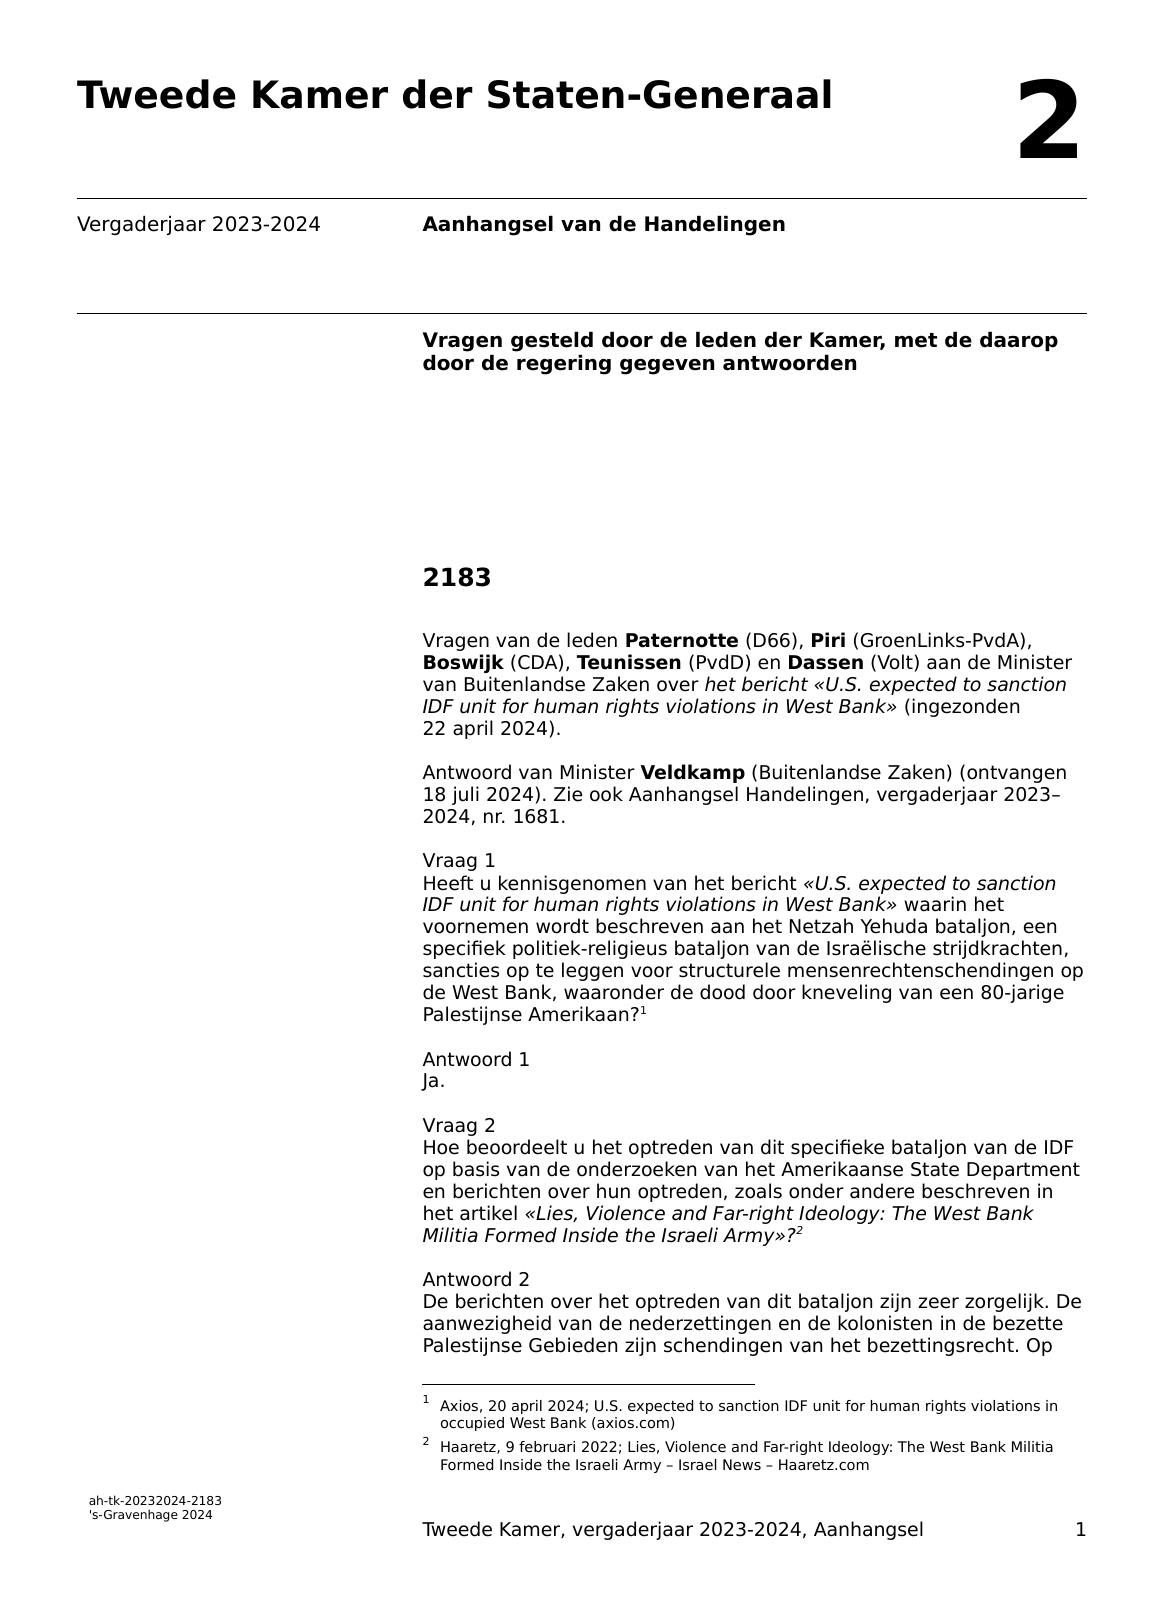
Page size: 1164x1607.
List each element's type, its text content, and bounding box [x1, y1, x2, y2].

table_cell Vragen gesteld door de leden der Kamer, met de daarop door de regering gegeven antwoorden [422, 314, 1087, 375]
text Axios, 20 april 2024; U.S. expected to sanction IDF unit for human rights violations in occupied West Bank (axios.com) [422, 1393, 1087, 1432]
table_cell Aanhangsel van de Handelingen [422, 199, 1087, 313]
text Heeft u kennisgenomen van het bericht «U.S. expected to sanction IDF unit for human rights violations in West Bank» waarin het voornemen wordt beschreven aan het Netzah Yehuda bataljon, een specifiek politiek-religieus bataljon van de Israëlische strijdkrachten, sancties op te leggen voor structurele mensenrechtenschendingen op de West Bank, waaronder de dood door kneveling van een 80-jarige Palestijnse Amerikaan? [422, 872, 1087, 1026]
text 's-Gravenhage 2024 [88, 1508, 323, 1522]
text ah-tk-20232024-2183 [88, 1494, 323, 1508]
text De berichten over het optreden van dit bataljon zijn zeer zorgelijk. De aanwezigheid van de nederzettingen en de kolonisten in de bezette Palestijnse Gebieden zijn schendingen van het bezettingsrecht. Op [422, 1291, 1087, 1357]
text Antwoord van Minister Veldkamp (Buitenlandse Zaken) (ontvangen 18 juli 2024). Zie ook Aanhangsel Handelingen, vergaderjaar 2023–2024, nr. 1681. [422, 762, 1087, 828]
text Antwoord 2 [422, 1269, 1087, 1291]
text Vraag 1 [422, 850, 1087, 872]
table_cell Vergaderjaar 2023-2024 [77, 199, 422, 313]
table_header Tweede Kamer der Staten-Generaal [77, 59, 886, 198]
text 2183 [422, 563, 1087, 592]
table_cell [77, 314, 422, 375]
text Vraag 2 [422, 1114, 1087, 1137]
text Haaretz, 9 februari 2022; Lies, Violence and Far-right Ideology: The West Bank Militia Formed Inside the Israeli Army – Israel News – Haaretz.com [422, 1435, 1087, 1474]
text Vragen van de leden Paternotte (D66), Piri (GroenLinks-PvdA), Boswijk (CDA), Teunissen (PvdD) en Dassen (Volt) aan de Minister van Buitenlandse Zaken over het bericht «U.S. expected to sanction IDF unit for human rights violations in West Bank» (ingezonden 22 april 2024). [422, 630, 1087, 740]
text Hoe beoordeelt u het optreden van dit specifieke bataljon van de IDF op basis van de onderzoeken van het Amerikaanse State Department en berichten over hun optreden, zoals onder andere beschreven in het artikel «Lies, Violence and Far-right Ideology: The West Bank Militia Formed Inside the Israeli Army»? [422, 1137, 1087, 1246]
text Antwoord 1 [422, 1048, 1087, 1070]
table_header 2 [886, 59, 1087, 198]
text Ja. [422, 1070, 1087, 1092]
